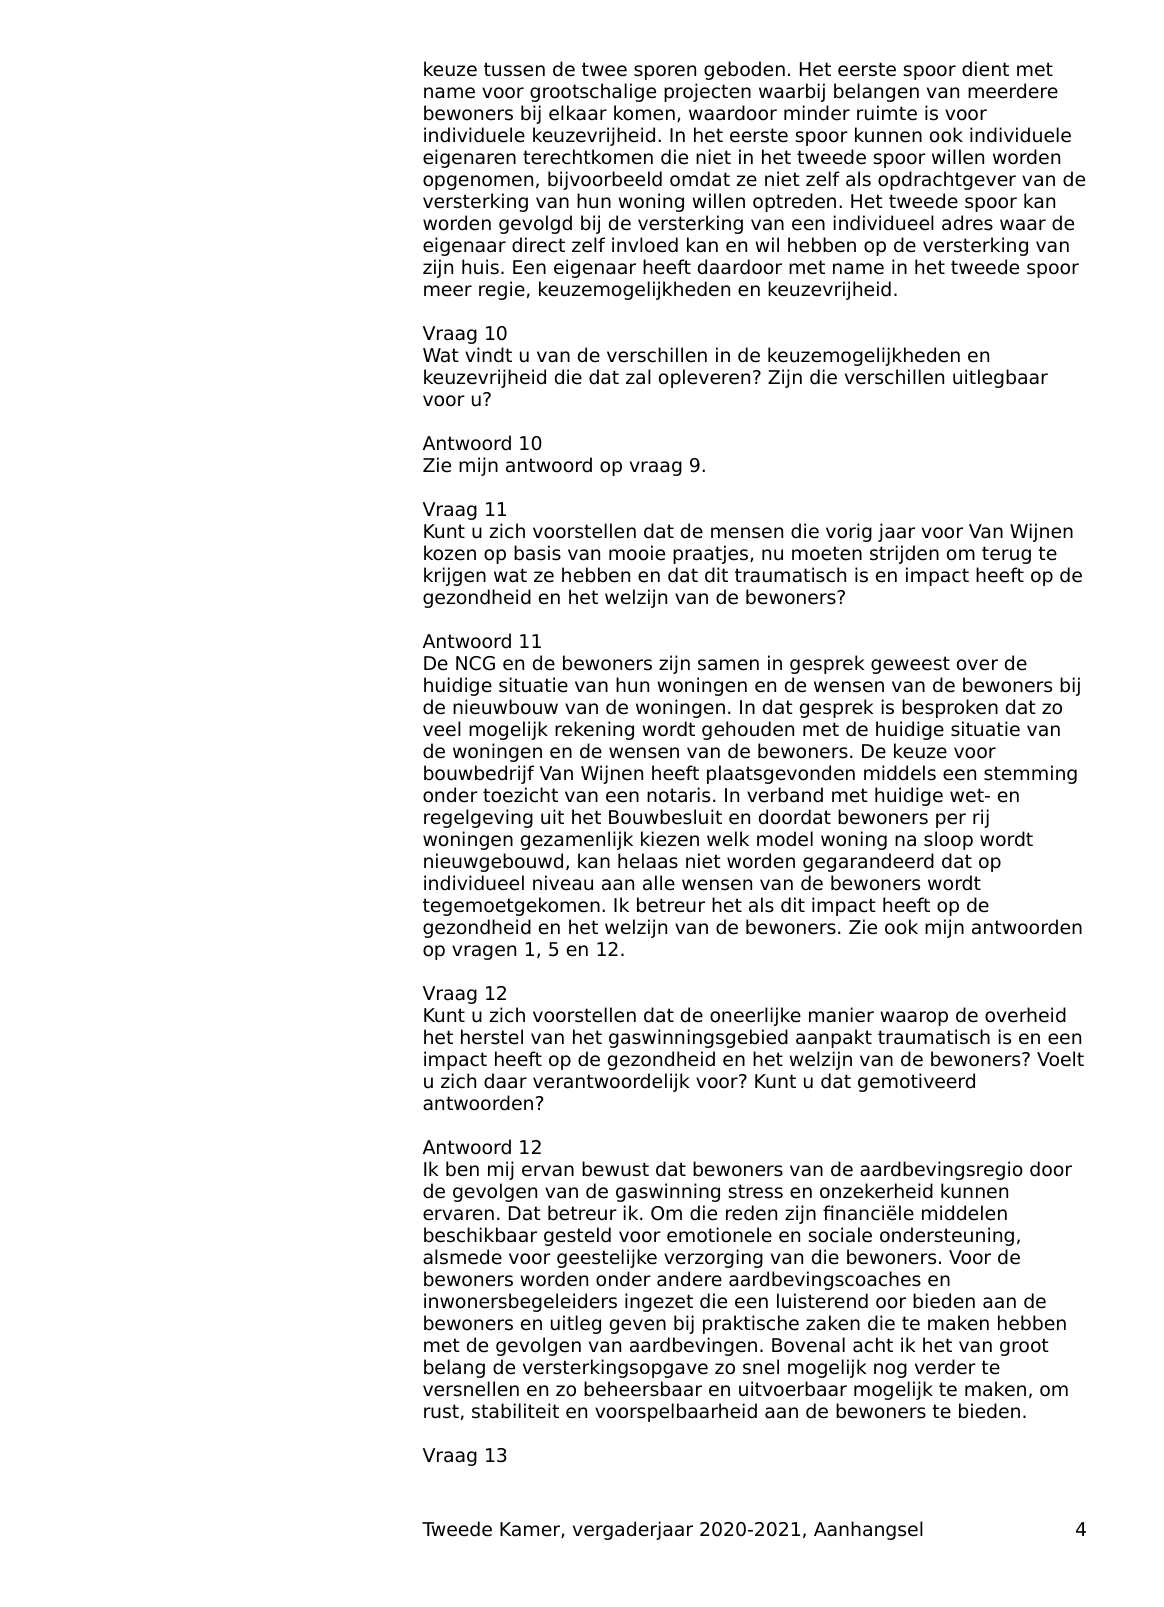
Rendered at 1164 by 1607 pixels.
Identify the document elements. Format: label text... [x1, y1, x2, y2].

text Antwoord 10 [422, 433, 1087, 455]
text Kunt u zich voorstellen dat de mensen die vorig jaar voor Van Wijnen kozen op basis van mooie praatjes, nu moeten strijden om terug te krijgen wat ze hebben en dat dit traumatisch is en impact heeft op de gezondheid en het welzijn van de bewoners? [422, 521, 1087, 609]
text Antwoord 12 [422, 1137, 1087, 1159]
text Ik ben mij ervan bewust dat bewoners van de aardbevingsregio door de gevolgen van de gaswinning stress en onzekerheid kunnen ervaren. Dat betreur ik. Om die reden zijn financiële middelen beschikbaar gesteld voor emotionele en sociale ondersteuning, alsmede voor geestelijke verzorging van die bewoners. Voor de bewoners worden onder andere aardbevingscoaches en inwonersbegeleiders ingezet die een luisterend oor bieden aan de bewoners en uitleg geven bij praktische zaken die te maken hebben met de gevolgen van aardbevingen. Bovenal acht ik het van groot belang de versterkingsopgave zo snel mogelijk nog verder te versnellen en zo beheersbaar en uitvoerbaar mogelijk te maken, om rust, stabiliteit en voorspelbaarheid aan de bewoners te bieden. [422, 1159, 1087, 1423]
text Vraag 11 [422, 499, 1087, 521]
text Vraag 13 [422, 1445, 1087, 1467]
text Kunt u zich voorstellen dat de oneerlijke manier waarop de overheid het herstel van het gaswinningsgebied aanpakt traumatisch is en een impact heeft op de gezondheid en het welzijn van de bewoners? Voelt u zich daar verantwoordelijk voor? Kunt u dat gemotiveerd antwoorden? [422, 1005, 1087, 1115]
text Wat vindt u van de verschillen in de keuzemogelijkheden en keuzevrijheid die dat zal opleveren? Zijn die verschillen uitlegbaar voor u? [422, 345, 1087, 411]
text De NCG en de bewoners zijn samen in gesprek geweest over de huidige situatie van hun woningen en de wensen van de bewoners bij de nieuwbouw van de woningen. In dat gesprek is besproken dat zo veel mogelijk rekening wordt gehouden met de huidige situatie van de woningen en de wensen van de bewoners. De keuze voor bouwbedrijf Van Wijnen heeft plaatsgevonden middels een stemming onder toezicht van een notaris. In verband met huidige wet- en regelgeving uit het Bouwbesluit en doordat bewoners per rij woningen gezamenlijk kiezen welk model woning na sloop wordt nieuwgebouwd, kan helaas niet worden gegarandeerd dat op individueel niveau aan alle wensen van de bewoners wordt tegemoetgekomen. Ik betreur het als dit impact heeft op de gezondheid en het welzijn van de bewoners. Zie ook mijn antwoorden op vragen 1, 5 en 12. [422, 653, 1087, 961]
text keuze tussen de twee sporen geboden. Het eerste spoor dient met name voor grootschalige projecten waarbij belangen van meerdere bewoners bij elkaar komen, waardoor minder ruimte is voor individuele keuzevrijheid. In het eerste spoor kunnen ook individuele eigenaren terechtkomen die niet in het tweede spoor willen worden opgenomen, bijvoorbeeld omdat ze niet zelf als opdrachtgever van de versterking van hun woning willen optreden. Het tweede spoor kan worden gevolgd bij de versterking van een individueel adres waar de eigenaar direct zelf invloed kan en wil hebben op de versterking van zijn huis. Een eigenaar heeft daardoor met name in het tweede spoor meer regie, keuzemogelijkheden en keuzevrijheid. [422, 59, 1087, 301]
text Vraag 10 [422, 323, 1087, 345]
text Vraag 12 [422, 983, 1087, 1005]
text Zie mijn antwoord op vraag 9. [422, 455, 1087, 477]
text Antwoord 11 [422, 631, 1087, 653]
